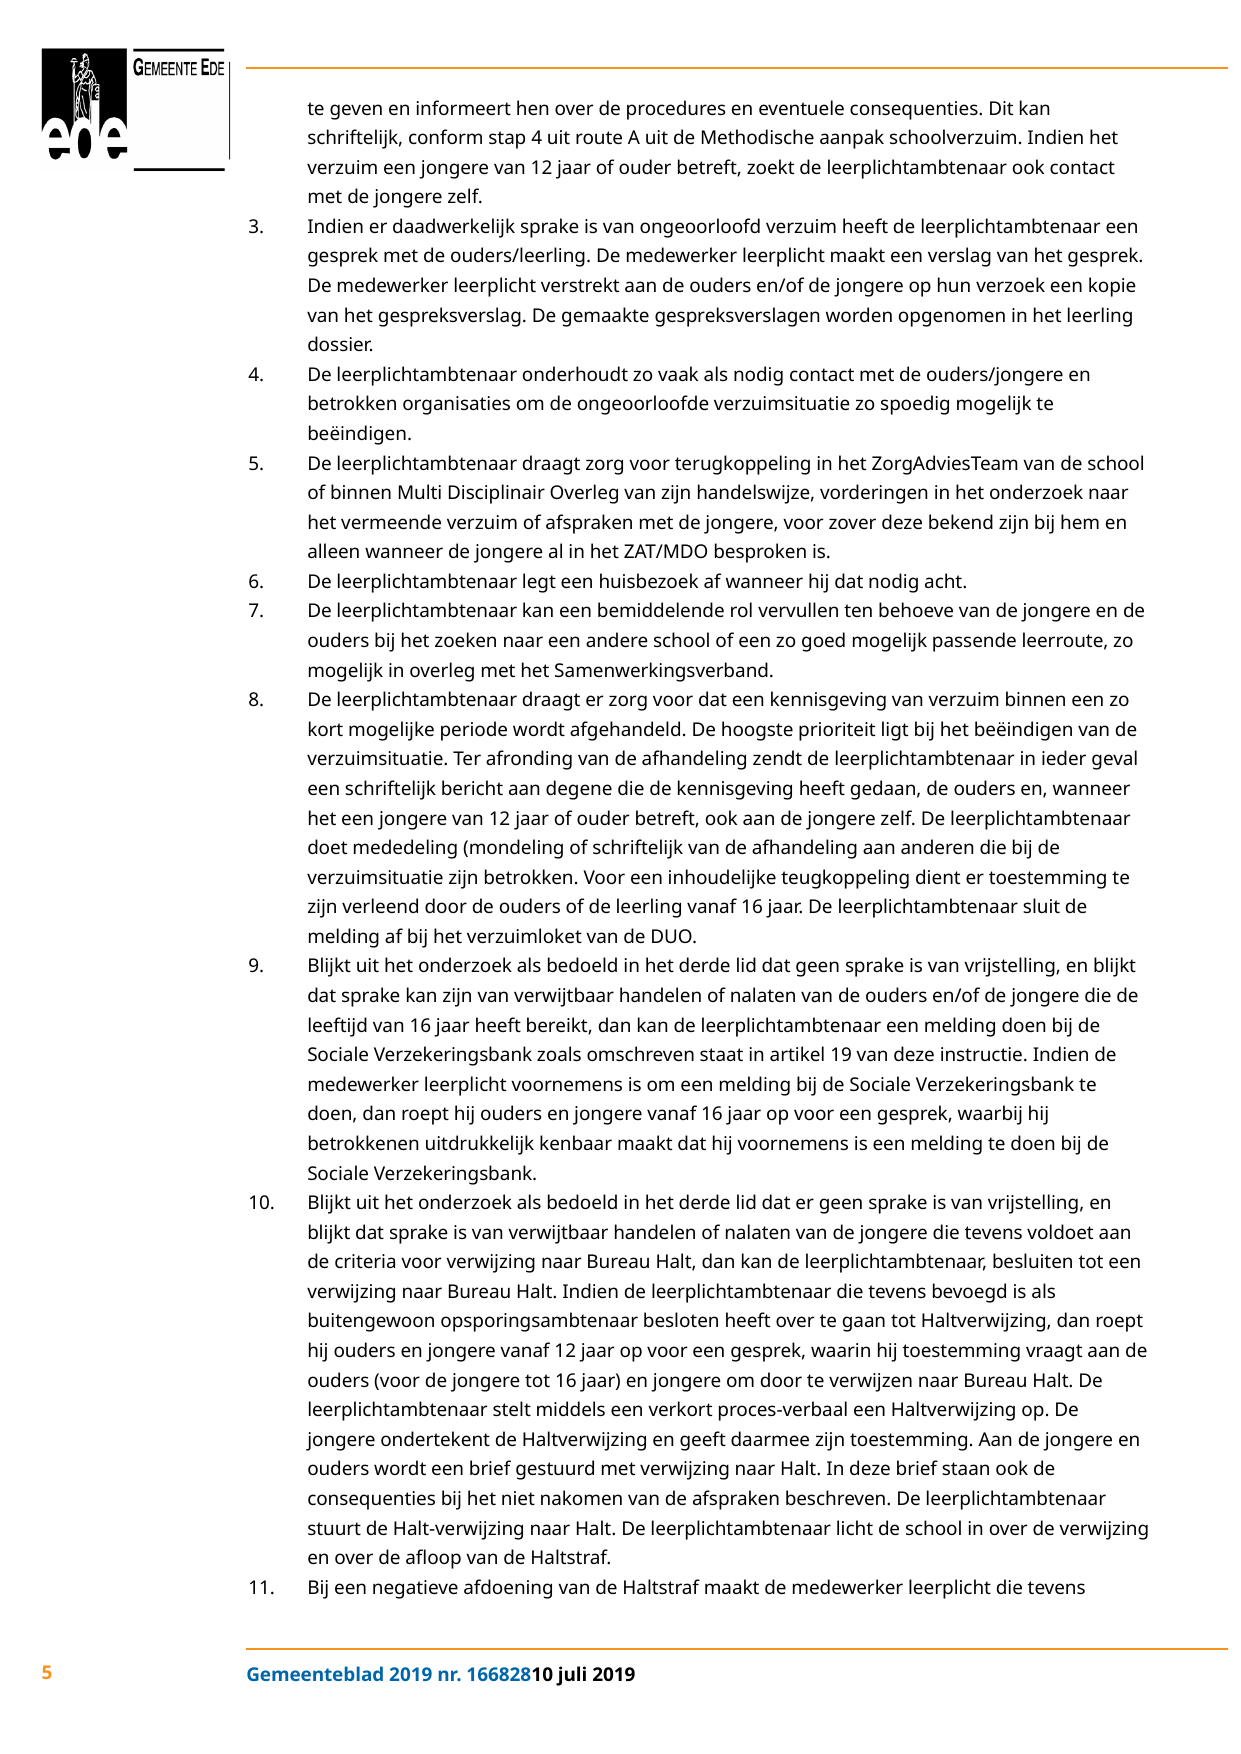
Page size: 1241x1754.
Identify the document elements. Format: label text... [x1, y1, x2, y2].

list Blijkt uit het onderzoek als bedoeld in het derde lid dat er geen sprake is van vrijstelling, en blijkt dat sprake is van verwijtbaar handelen of nalaten van de jongere die tevens voldoet aan de criteria voor verwijzing naar Bureau Halt, dan kan de leerplichtambtenaar, besluiten tot een verwijzing naar Bureau Halt. Indien de leerplichtambtenaar die tevens bevoegd is als buitengewoon opsporingsambtenaar besloten heeft over te gaan tot Haltverwijzing, dan roept hij ouders en jongere vanaf 12 jaar op voor een gesprek, waarin hij toestemming vraagt aan de ouders (voor de jongere tot 16 jaar) en jongere om door te verwijzen naar Bureau Halt. De leerplichtambtenaar stelt middels een verkort proces-verbaal een Haltverwijzing op. De jongere ondertekent de Haltverwijzing en geeft daarmee zijn toestemming. Aan de jongere en ouders wordt een brief gestuurd met verwijzing naar Halt. In deze brief staan ook de consequenties bij het niet nakomen van de afspraken beschreven. De leerplichtambtenaar stuurt de Halt-verwijzing naar Halt. De leerplichtambtenaar licht de school in over de verwijzing en over de afloop van de Haltstraf. [248, 1189, 1152, 1570]
list Bij een negatieve afdoening van de Haltstraf maakt de medewerker leerplicht die tevens [248, 1574, 1152, 1600]
list De leerplichtambtenaar draagt er zorg voor dat een kennisgeving van verzuim binnen een zo kort mogelijke periode wordt afgehandeld. De hoogste prioriteit ligt bij het beëindigen van de verzuimsituatie. Ter afronding van de afhandeling zendt de leerplichtambtenaar in ieder geval een schriftelijk bericht aan degene die de kennisgeving heeft gedaan, de ouders en, wanneer het een jongere van 12 jaar of ouder betreft, ook aan de jongere zelf. De leerplichtambtenaar doet mededeling (mondeling of schriftelijk van de afhandeling aan anderen die bij de verzuimsituatie zijn betrokken. Voor een inhoudelijke teugkoppeling dient er toestemming te zijn verleend door de ouders of de leerling vanaf 16 jaar. De leerplichtambtenaar sluit de melding af bij het verzuimloket van de DUO. [248, 686, 1152, 949]
list De leerplichtambtenaar draagt zorg voor terugkoppeling in het ZorgAdviesTeam van de school of binnen Multi Disciplinair Overleg van zijn handelswijze, vorderingen in het onderzoek naar het vermeende verzuim of afspraken met de jongere, voor zover deze bekend zijn bij hem en alleen wanneer de jongere al in het ZAT/MDO besproken is. [248, 450, 1152, 564]
list te geven en informeert hen over de procedures en eventuele consequenties. Dit kan schriftelijk, conform stap 4 uit route A uit de Methodische aanpak schoolverzuim. Indien het verzuim een jongere van 12 jaar of ouder betreft, zoekt de leerplichtambtenaar ook contact met de jongere zelf. [248, 95, 1152, 209]
list De leerplichtambtenaar onderhoudt zo vaak als nodig contact met de ouders/jongere en betrokken organisaties om de ongeoorloofde verzuimsituatie zo spoedig mogelijk te beëindigen. [248, 361, 1152, 446]
picture [41, 47, 231, 172]
list Blijkt uit het onderzoek als bedoeld in het derde lid dat geen sprake is van vrijstelling, en blijkt dat sprake kan zijn van verwijtbaar handelen of nalaten van de ouders en/of de jongere die de leeftijd van 16 jaar heeft bereikt, dan kan de leerplichtambtenaar een melding doen bij de Sociale Verzekeringsbank zoals omschreven staat in artikel 19 van deze instructie. Indien de medewerker leerplicht voornemens is om een melding bij de Sociale Verzekeringsbank te doen, dan roept hij ouders en jongere vanaf 16 jaar op voor een gesprek, waarbij hij betrokkenen uitdrukkelijk kenbaar maakt dat hij voornemens is een melding te doen bij de Sociale Verzekeringsbank. [248, 953, 1152, 1186]
list De leerplichtambtenaar kan een bemiddelende rol vervullen ten behoeve van de jongere en de ouders bij het zoeken naar een andere school of een zo goed mogelijk passende leerroute, zo mogelijk in overleg met het Samenwerkingsverband. [248, 598, 1152, 683]
list Indien er daadwerkelijk sprake is van ongeoorloofd verzuim heeft de leerplichtambtenaar een gesprek met de ouders/leerling. De medewerker leerplicht maakt een verslag van het gesprek. De medewerker leerplicht verstrekt aan de ouders en/of de jongere op hun verzoek een kopie van het gespreksverslag. De gemaakte gespreksverslagen worden opgenomen in het leerling dossier. [248, 213, 1152, 357]
list De leerplichtambtenaar legt een huisbezoek af wanneer hij dat nodig acht. [248, 568, 1152, 594]
